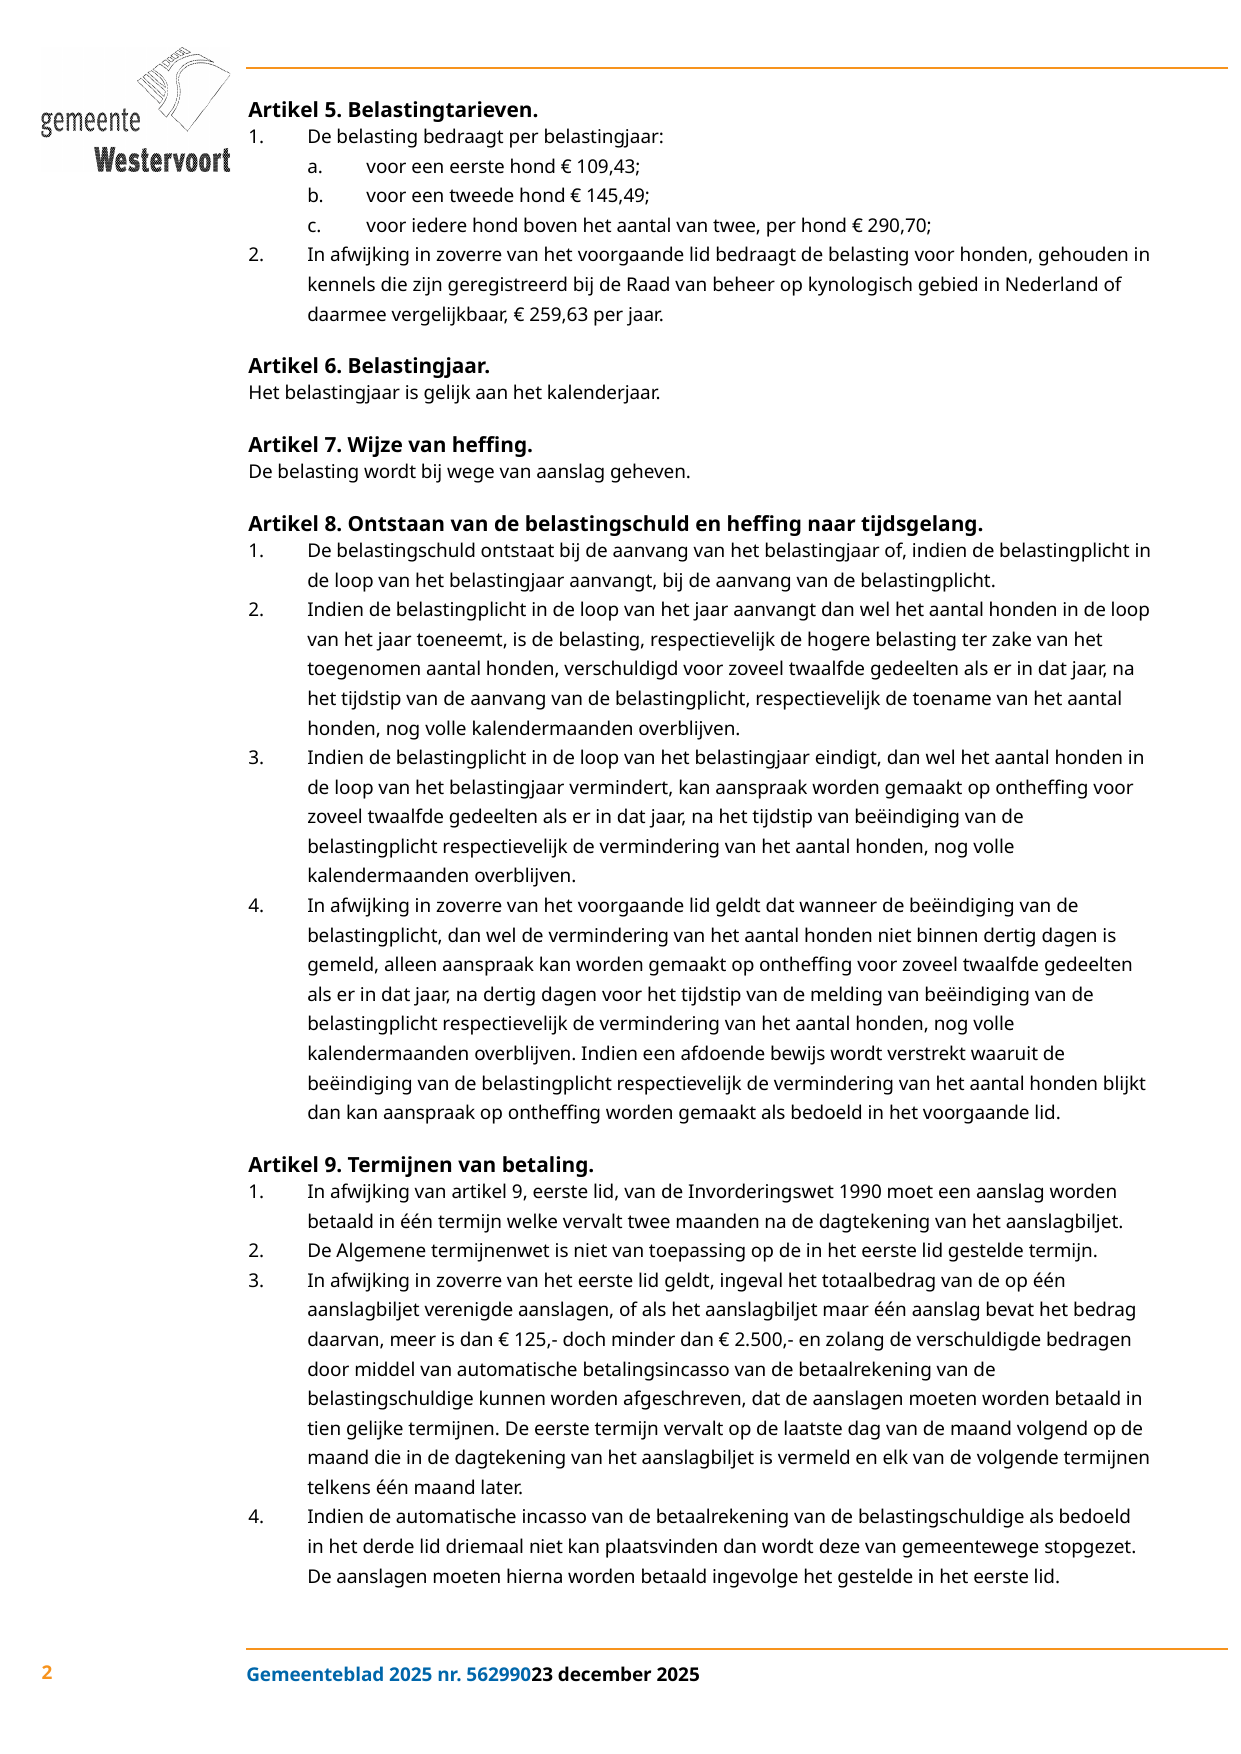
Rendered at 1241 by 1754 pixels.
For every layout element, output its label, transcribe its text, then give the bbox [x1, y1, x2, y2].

list In afwijking in zoverre van het voorgaande lid geldt dat wanneer de beëindiging van de belastingplicht, dan wel de vermindering van het aantal honden niet binnen dertig dagen is gemeld, alleen aanspraak kan worden gemaakt op ontheffing voor zoveel twaalfde gedeelten als er in dat jaar, na dertig dagen voor het tijdstip van de melding van beëindiging van de belastingplicht respectievelijk de vermindering van het aantal honden, nog volle kalendermaanden overblijven. Indien een afdoende bewijs wordt verstrekt waaruit de beëindiging van de belastingplicht respectievelijk de vermindering van het aantal honden blijkt dan kan aanspraak op ontheffing worden gemaakt als bedoeld in het voorgaande lid. [248, 892, 1152, 1125]
list De belastingschuld ontstaat bij de aanvang van het belastingjaar of, indien de belastingplicht in de loop van het belastingjaar aanvangt, bij de aanvang van de belastingplicht. [248, 537, 1152, 593]
list In afwijking in zoverre van het eerste lid geldt, ingeval het totaalbedrag van de op één aanslagbiljet verenigde aanslagen, of als het aanslagbiljet maar één aanslag bevat het bedrag daarvan, meer is dan € 125,- doch minder dan € 2.500,- en zolang de verschuldigde bedragen door middel van automatische betalingsincasso van de betaalrekening van de belastingschuldige kunnen worden afgeschreven, dat de aanslagen moeten worden betaald in tien gelijke termijnen. De eerste termijn vervalt op de laatste dag van de maand volgend op de maand die in de dagtekening van het aanslagbiljet is vermeld en elk van de volgende termijnen telkens één maand later. [248, 1267, 1152, 1500]
list voor een tweede hond € 145,49; [307, 182, 1152, 208]
list De belasting bedraagt per belastingjaar: [248, 123, 1152, 149]
text Artikel 5. Belastingtarieven. [248, 95, 1152, 123]
text Artikel 6. Belastingjaar. [248, 351, 1152, 379]
list Indien de belastingplicht in de loop van het belastingjaar eindigt, dan wel het aantal honden in de loop van het belastingjaar vermindert, kan aanspraak worden gemaakt op ontheffing voor zoveel twaalfde gedeelten als er in dat jaar, na het tijdstip van beëindiging van de belastingplicht respectievelijk de vermindering van het aantal honden, nog volle kalendermaanden overblijven. [248, 744, 1152, 888]
text Artikel 9. Termijnen van betaling. [248, 1150, 1152, 1178]
text Het belastingjaar is gelijk aan het kalenderjaar. [248, 379, 1152, 405]
text Artikel 7. Wijze van heffing. [248, 430, 1152, 458]
list voor iedere hond boven het aantal van twee, per hond € 290,70; [307, 212, 1152, 238]
picture [41, 47, 231, 172]
list In afwijking van artikel 9, eerste lid, van de Invorderingswet 1990 moet een aanslag worden betaald in één termijn welke vervalt twee maanden na de dagtekening van het aanslagbiljet. [248, 1178, 1152, 1233]
list Indien de automatische incasso van de betaalrekening van de belastingschuldige als bedoeld in het derde lid driemaal niet kan plaatsvinden dan wordt deze van gemeentewege stopgezet. De aanslagen moeten hierna worden betaald ingevolge het gestelde in het eerste lid. [248, 1504, 1152, 1588]
list Indien de belastingplicht in de loop van het jaar aanvangt dan wel het aantal honden in de loop van het jaar toeneemt, is de belasting, respectievelijk de hogere belasting ter zake van het toegenomen aantal honden, verschuldigd voor zoveel twaalfde gedeelten als er in dat jaar, na het tijdstip van de aanvang van de belastingplicht, respectievelijk de toename van het aantal honden, nog volle kalendermaanden overblijven. [248, 596, 1152, 741]
text De belasting wordt bij wege van aanslag geheven. [248, 458, 1152, 484]
list De Algemene termijnenwet is niet van toepassing op de in het eerste lid gestelde termijn. [248, 1237, 1152, 1263]
list voor een eerste hond € 109,43; [307, 153, 1152, 178]
text Artikel 8. Ontstaan van de belastingschuld en heffing naar tijdsgelang. [248, 509, 1152, 537]
list In afwijking in zoverre van het voorgaande lid bedraagt de belasting voor honden, gehouden in kennels die zijn geregistreerd bij de Raad van beheer op kynologisch gebied in Nederland of daarmee vergelijkbaar, € 259,63 per jaar. [248, 242, 1152, 326]
